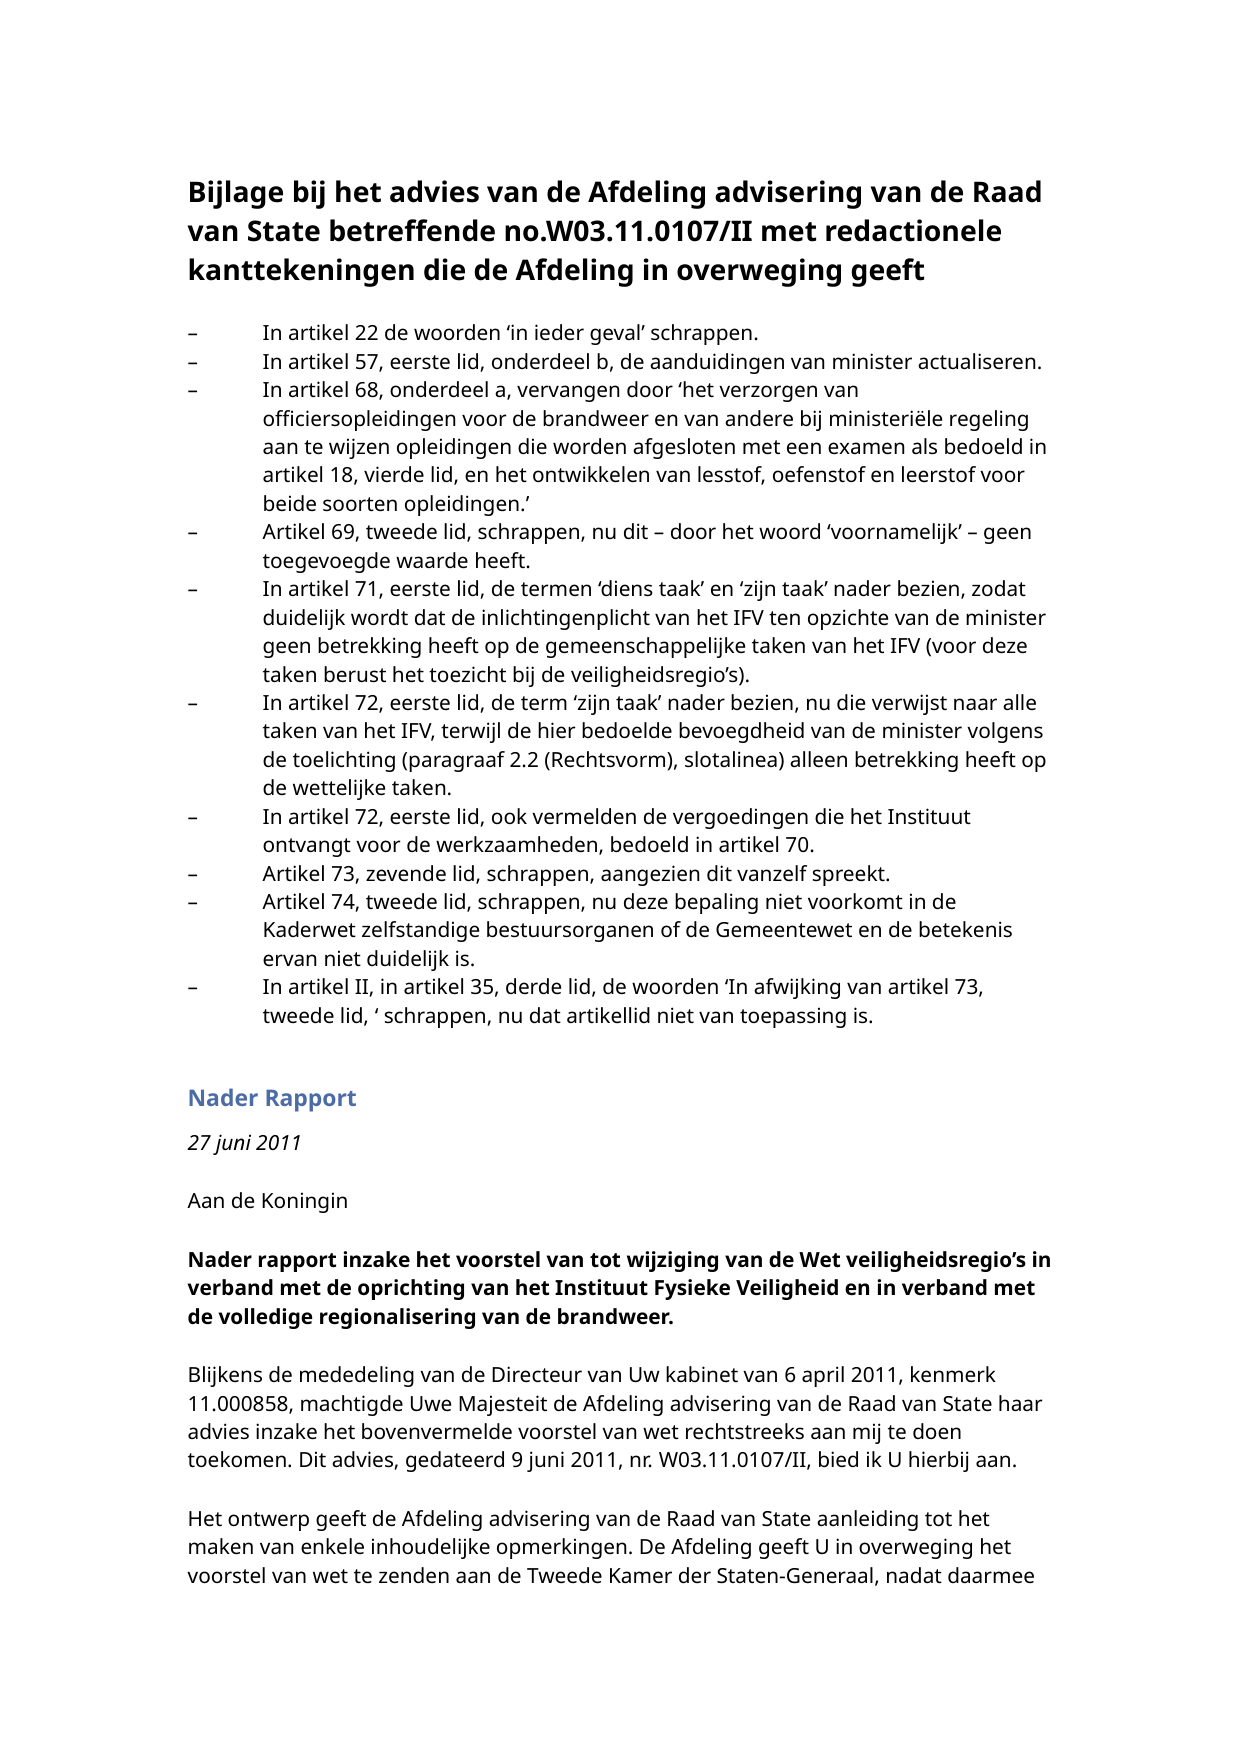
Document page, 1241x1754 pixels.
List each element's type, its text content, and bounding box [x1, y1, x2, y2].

subtitle Nader Rapport [187, 1082, 1053, 1113]
text Blijkens de mededeling van de Directeur van Uw kabinet van 6 april 2011, kenmerk 11.000858, machtigde Uwe Majesteit de Afdeling advisering van de Raad van State haar advies inzake het bovenvermelde voorstel van wet rechtstreeks aan mij te doen toekomen. Dit advies, gedateerd 9 juni 2011, nr. W03.11.0107/II, bied ik U hierbij aan. [187, 1360, 1053, 1474]
subtitle Bijlage bij het advies van de Afdeling advisering van de Raad van State betreffende no.W03.11.0107/II met redactionele kanttekeningen die de Afdeling in overweging geeft [187, 172, 1053, 288]
list In artikel 71, eerste lid, de termen ‘diens taak’ en ‘zijn taak’ nader bezien, zodat duidelijk wordt dat de inlichtingenplicht van het IFV ten opzichte van de minister geen betrekking heeft op de gemeenschappelijke taken van het IFV (voor deze taken berust het toezicht bij de veiligheidsregio’s). [187, 574, 1053, 688]
list In artikel 57, eerste lid, onderdeel b, de aanduidingen van minister actualiseren. [187, 347, 1053, 375]
list In artikel 72, eerste lid, ook vermelden de vergoedingen die het Instituut ontvangt voor de werkzaamheden, bedoeld in artikel 70. [187, 802, 1053, 859]
list In artikel 68, onderdeel a, vervangen door ‘het verzorgen van officiersopleidingen voor de brandweer en van andere bij ministeriële regeling aan te wijzen opleidingen die worden afgesloten met een examen als bedoeld in artikel 18, vierde lid, en het ontwikkelen van lesstof, oefenstof en leerstof voor beide soorten opleidingen.’ [187, 375, 1053, 517]
list Artikel 69, tweede lid, schrappen, nu dit – door het woord ‘voornamelijk’ – geen toegevoegde waarde heeft. [187, 517, 1053, 574]
list Artikel 74, tweede lid, schrappen, nu deze bepaling niet voorkomt in de Kaderwet zelfstandige bestuursorganen of de Gemeentewet en de betekenis ervan niet duidelijk is. [187, 887, 1053, 972]
list In artikel 22 de woorden ‘in ieder geval’ schrappen. [187, 318, 1053, 347]
text 27 juni 2011 [187, 1128, 1053, 1157]
text Aan de Koningin [187, 1187, 1053, 1215]
list In artikel II, in artikel 35, derde lid, de woorden ‘In afwijking van artikel 73, tweede lid, ‘ schrappen, nu dat artikellid niet van toepassing is. [187, 972, 1053, 1029]
list In artikel 72, eerste lid, de term ‘zijn taak’ nader bezien, nu die verwijst naar alle taken van het IFV, terwijl de hier bedoelde bevoegdheid van de minister volgens de toelichting (paragraaf 2.2 (Rechtsvorm), slotalinea) alleen betrekking heeft op de wettelijke taken. [187, 688, 1053, 802]
text Nader rapport inzake het voorstel van tot wijziging van de Wet veiligheidsregio’s in verband met de oprichting van het Instituut Fysieke Veiligheid en in verband met de volledige regionalisering van de brandweer. [187, 1245, 1053, 1330]
list Artikel 73, zevende lid, schrappen, aangezien dit vanzelf spreekt. [187, 859, 1053, 887]
text Het ontwerp geeft de Afdeling advisering van de Raad van State aanleiding tot het maken van enkele inhoudelijke opmerkingen. De Afdeling geeft U in overweging het voorstel van wet te zenden aan de Tweede Kamer der Staten-Generaal, nadat daarmee [187, 1504, 1053, 1589]
